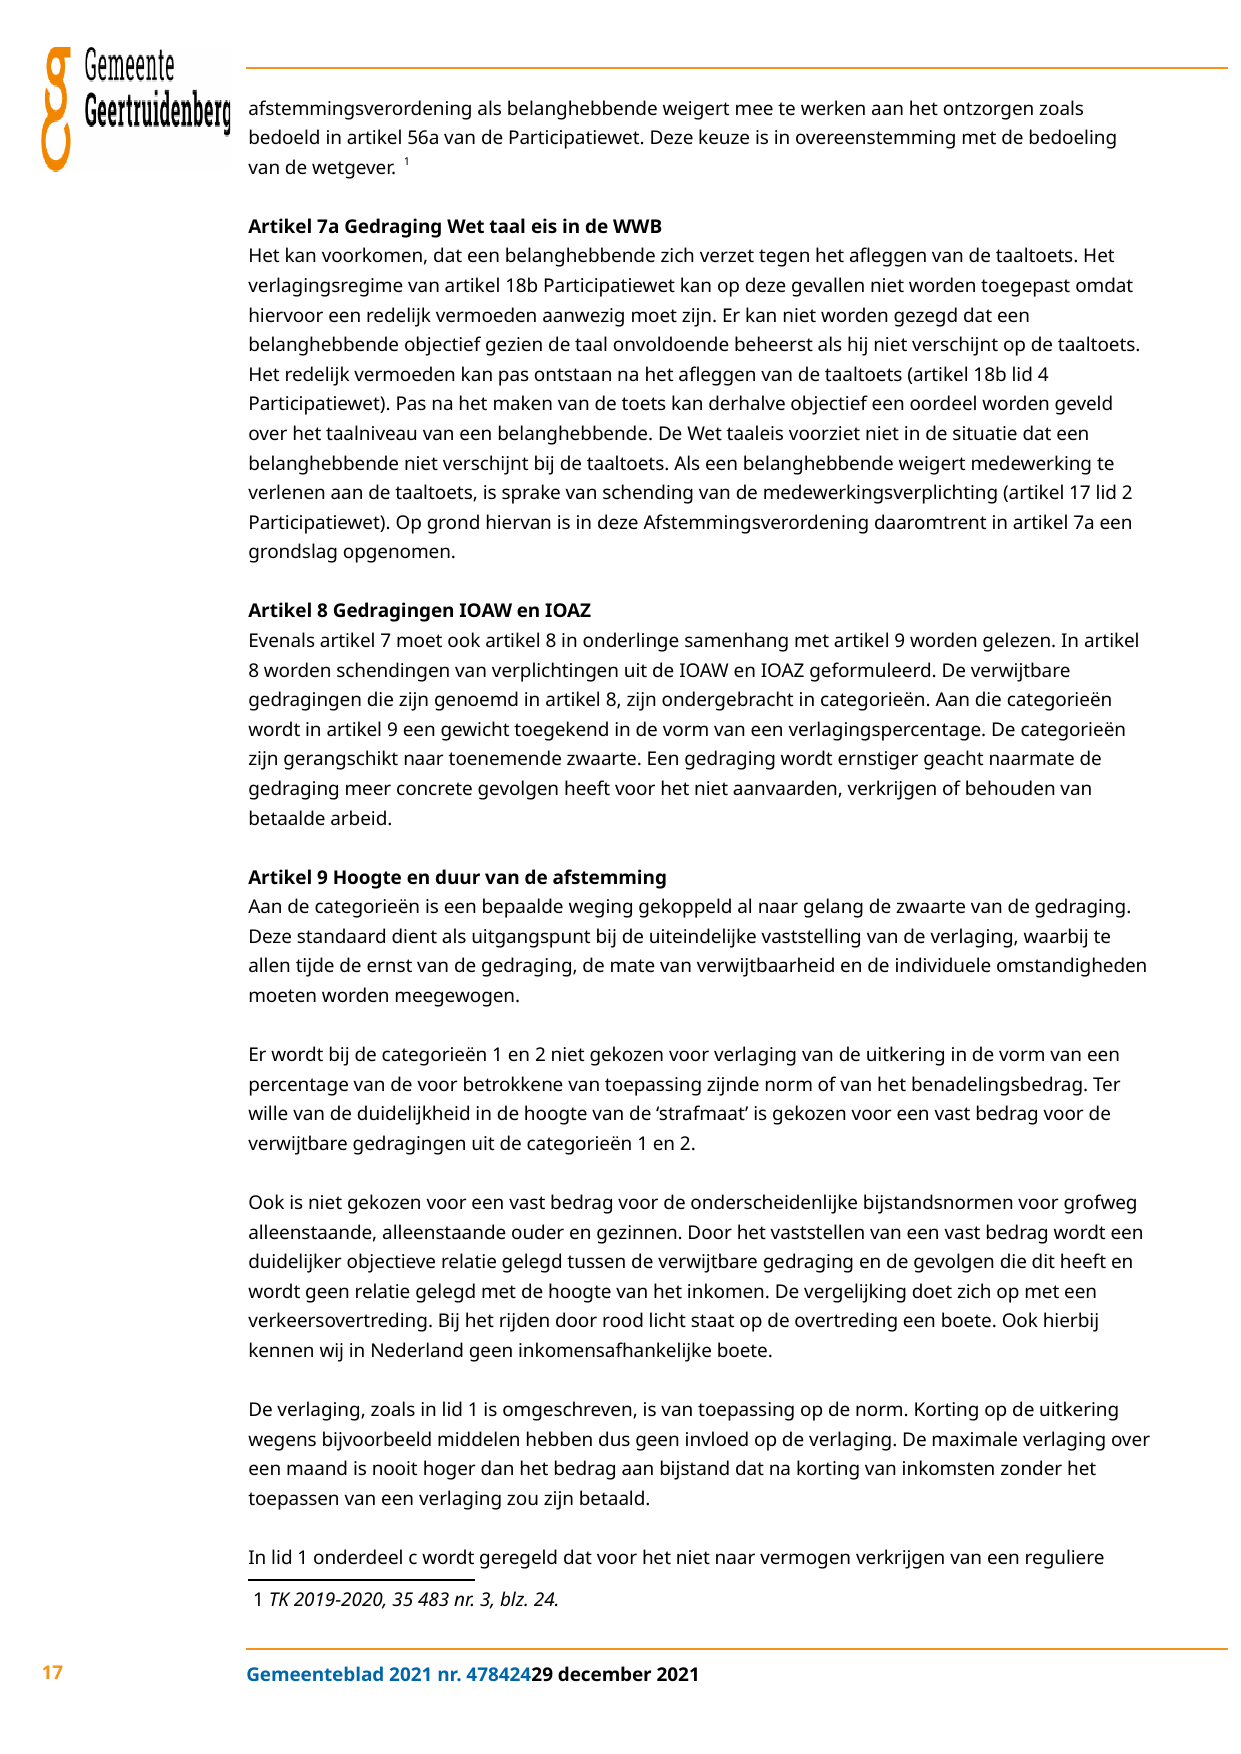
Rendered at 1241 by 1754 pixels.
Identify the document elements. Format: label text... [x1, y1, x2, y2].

text Artikel 9 Hoogte en duur van de afstemming [248, 864, 1152, 890]
text Er wordt bij de categorieën 1 en 2 niet gekozen voor verlaging van de uitkering in de vorm van een percentage van de voor betrokkene van toepassing zijnde norm of van het benadelingsbedrag. Ter wille van de duidelijkheid in de hoogte van de ‘strafmaat’ is gekozen voor een vast bedrag voor de verwijtbare gedragingen uit de categorieën 1 en 2. [248, 1041, 1152, 1156]
text TK 2019-2020, 35 483 nr. 3, blz. 24. [248, 1586, 1152, 1612]
text Aan de categorieën is een bepaalde weging gekoppeld al naar gelang de zwaarte van de gedraging. Deze standaard dient als uitgangspunt bij de uiteindelijke vaststelling van de verlaging, waarbij te allen tijde de ernst van de gedraging, de mate van verwijtbaarheid en de individuele omstandigheden moeten worden meegewogen. [248, 893, 1152, 1008]
text Het kan voorkomen, dat een belanghebbende zich verzet tegen het afleggen van de taaltoets. Het verlagingsregime van artikel 18b Participatiewet kan op deze gevallen niet worden toegepast omdat hiervoor een redelijk vermoeden aanwezig moet zijn. Er kan niet worden gezegd dat een belanghebbende objectief gezien de taal onvoldoende beheerst als hij niet verschijnt op de taaltoets. Het redelijk vermoeden kan pas ontstaan na het afleggen van de taaltoets (artikel 18b lid 4 Participatiewet). Pas na het maken van de toets kan derhalve objectief een oordeel worden geveld over het taalniveau van een belanghebbende. De Wet taaleis voorziet niet in de situatie dat een belanghebbende niet verschijnt bij de taaltoets. Als een belanghebbende weigert medewerking te verlenen aan de taaltoets, is sprake van schending van de medewerkingsverplichting (artikel 17 lid 2 Participatiewet). Op grond hiervan is in deze Afstemmingsverordening daaromtrent in artikel 7a een grondslag opgenomen. [248, 243, 1152, 564]
text Evenals artikel 7 moet ook artikel 8 in onderlinge samenhang met artikel 9 worden gelezen. In artikel 8 worden schendingen van verplichtingen uit de IOAW en IOAZ geformuleerd. De verwijtbare gedragingen die zijn genoemd in artikel 8, zijn ondergebracht in categorieën. Aan die categorieën wordt in artikel 9 een gewicht toegekend in de vorm van een verlagingspercentage. De categorieën zijn gerangschikt naar toenemende zwaarte. Een gedraging wordt ernstiger geacht naarmate de gedraging meer concrete gevolgen heeft voor het niet aanvaarden, verkrijgen of behouden van betaalde arbeid. [248, 627, 1152, 831]
text afstemmingsverordening als belanghebbende weigert mee te werken aan het ontzorgen zoals bedoeld in artikel 56a van de Participatiewet. Deze keuze is in overeenstemming met de bedoeling van de wetgever. [248, 95, 1152, 180]
text Ook is niet gekozen voor een vast bedrag voor de onderscheidenlijke bijstandsnormen voor grofweg alleenstaande, alleenstaande ouder en gezinnen. Door het vaststellen van een vast bedrag wordt een duidelijker objectieve relatie gelegd tussen de verwijtbare gedraging en de gevolgen die dit heeft en wordt geen relatie gelegd met de hoogte van het inkomen. De vergelijking doet zich op met een verkeersovertreding. Bij het rijden door rood licht staat op de overtreding een boete. Ook hierbij kennen wij in Nederland geen inkomensafhankelijke boete. [248, 1189, 1152, 1363]
text Artikel 8 Gedragingen IOAW en IOAZ [248, 598, 1152, 623]
text De verlaging, zoals in lid 1 is omgeschreven, is van toepassing op de norm. Korting op de uitkering wegens bijvoorbeeld middelen hebben dus geen invloed op de verlaging. De maximale verlaging over een maand is nooit hoger dan het bedrag aan bijstand dat na korting van inkomsten zonder het toepassen van een verlaging zou zijn betaald. [248, 1396, 1152, 1511]
picture [41, 47, 231, 172]
text Artikel 7a Gedraging Wet taal eis in de WWB [248, 213, 1152, 239]
text In lid 1 onderdeel c wordt geregeld dat voor het niet naar vermogen verkrijgen van een reguliere [248, 1544, 1152, 1570]
